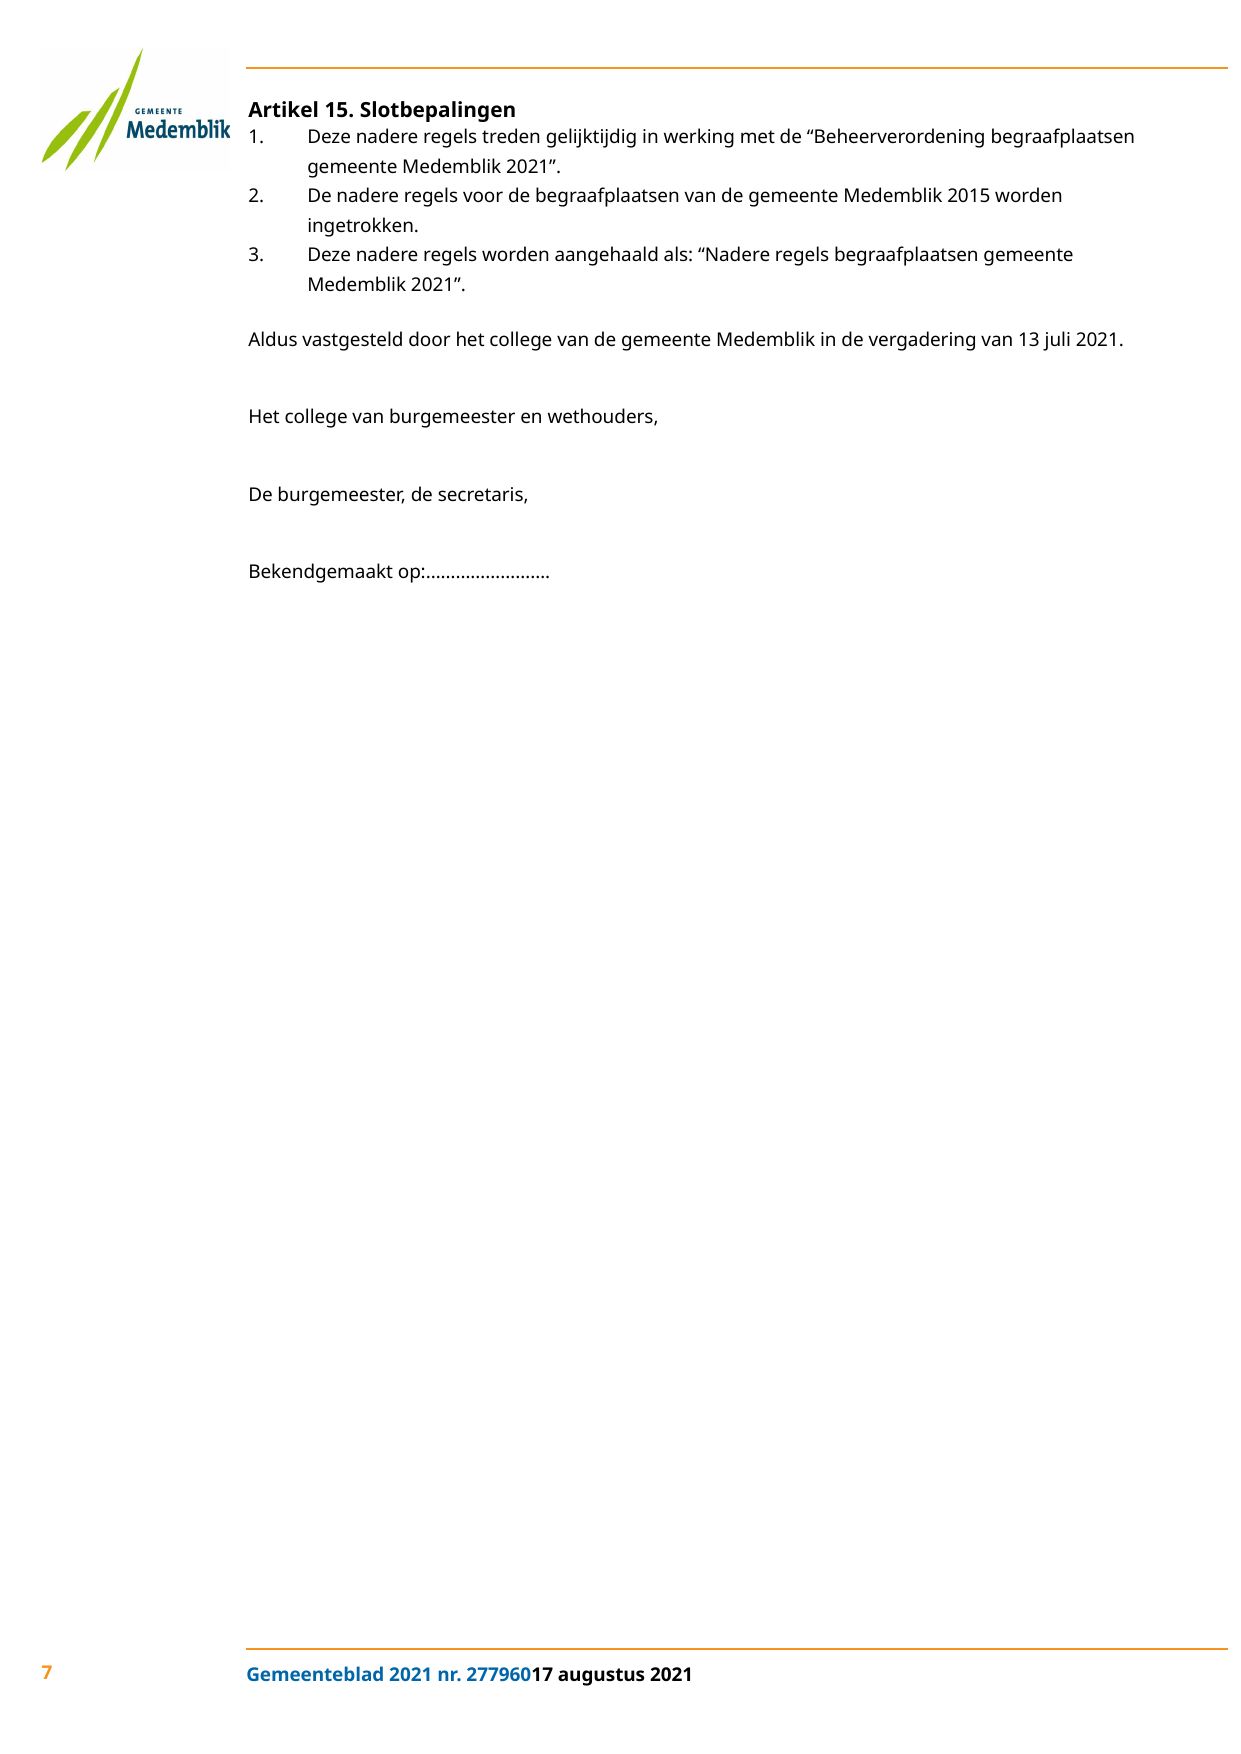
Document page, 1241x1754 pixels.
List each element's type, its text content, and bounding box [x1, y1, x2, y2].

text De burgemeester, de secretaris, [248, 481, 1152, 507]
text Artikel 15. Slotbepalingen [248, 95, 1152, 123]
text Het college van burgemeester en wethouders, [248, 404, 1152, 429]
list Deze nadere regels worden aangehaald als: “Nadere regels begraafplaatsen gemeente Medemblik 2021”. [248, 242, 1152, 297]
list De nadere regels voor de begraafplaatsen van de gemeente Medemblik 2015 worden ingetrokken. [248, 182, 1152, 238]
text Aldus vastgesteld door het college van de gemeente Medemblik in de vergadering van 13 juli 2021. [248, 326, 1152, 352]
list Deze nadere regels treden gelijktijdig in werking met de “Beheerverordening begraafplaatsen gemeente Medemblik 2021”. [248, 123, 1152, 178]
picture [41, 47, 231, 172]
text Bekendgemaakt op:……………………. [248, 558, 1152, 584]
